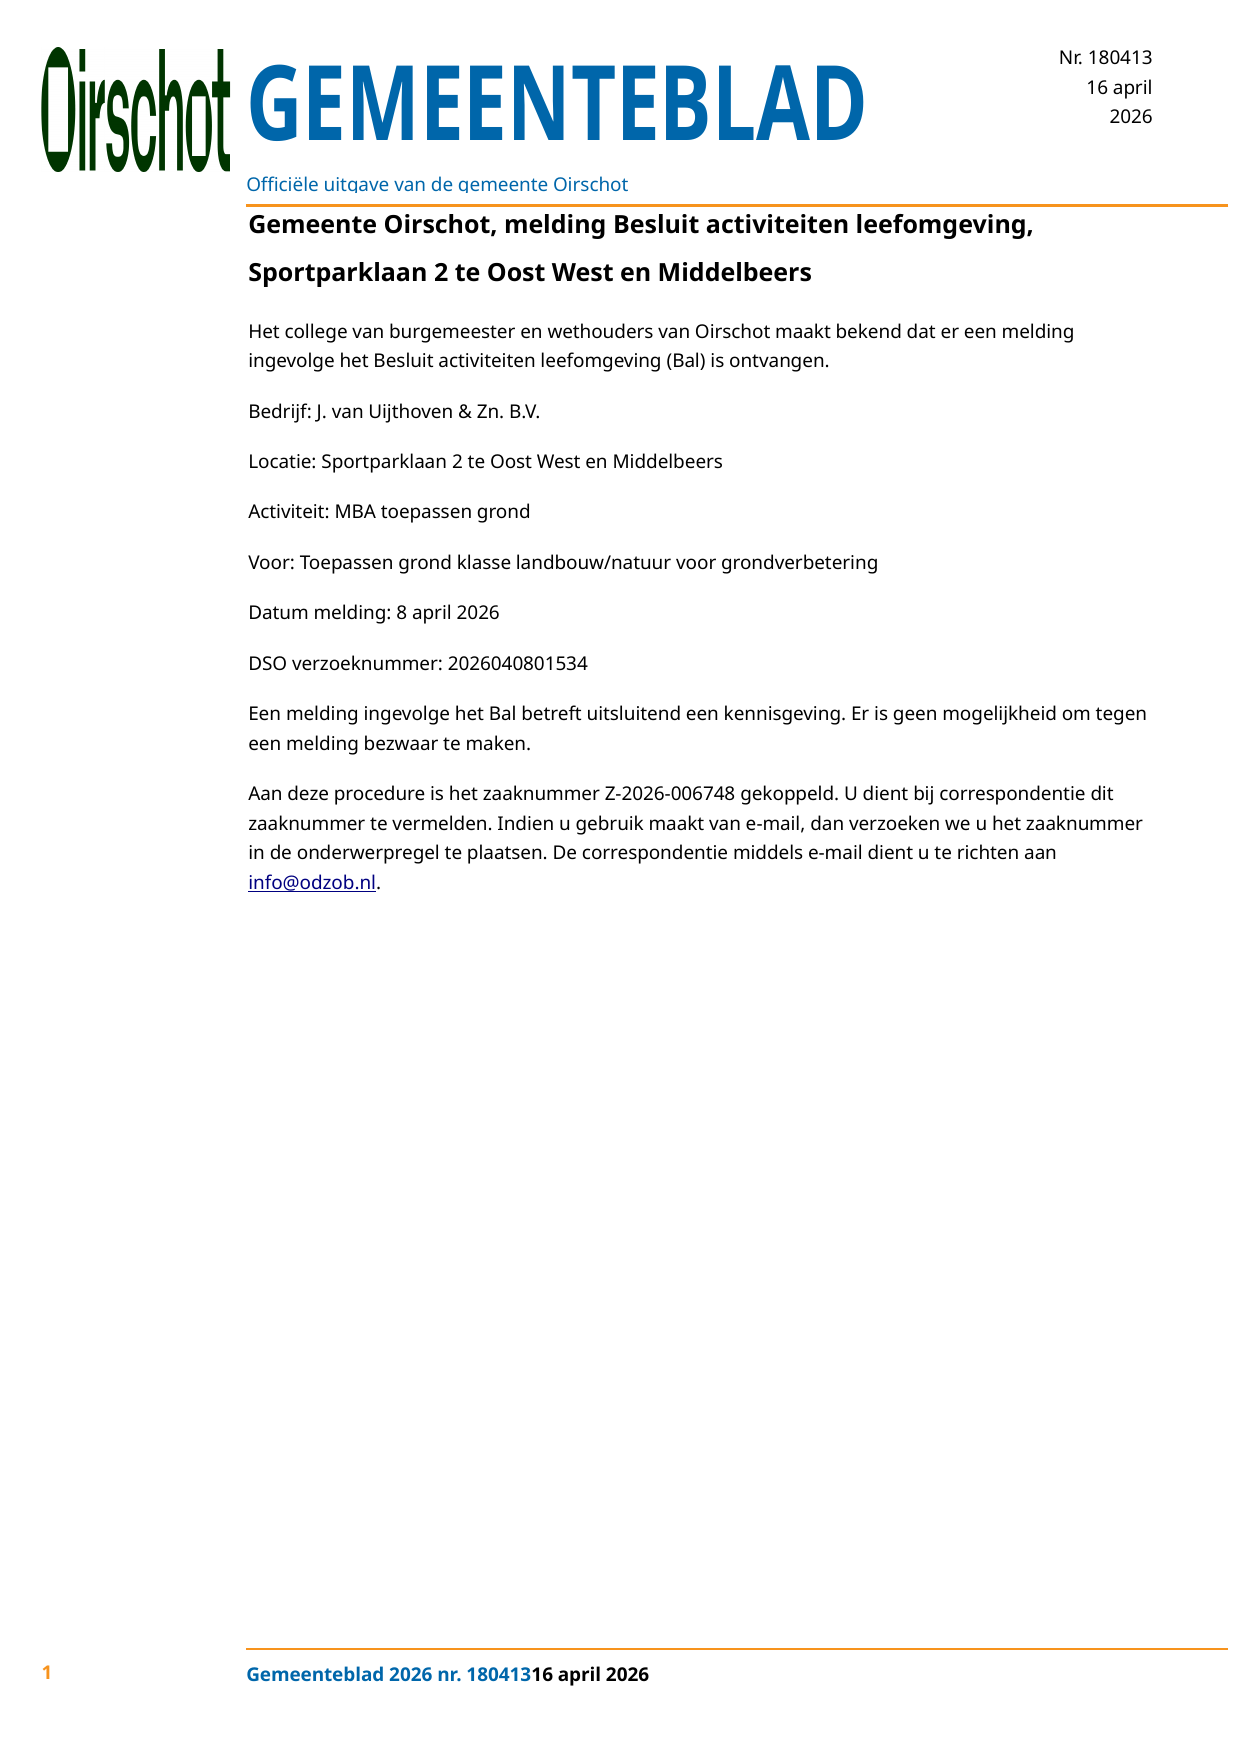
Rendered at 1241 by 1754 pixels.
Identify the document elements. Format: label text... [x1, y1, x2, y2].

text Bedrijf: J. van Uijthoven & Zn. B.V. [248, 398, 1152, 424]
text Gemeente Oirschot, melding Besluit activiteiten leefomgeving, Sportparklaan 2​ te Oost West en Middelbeers [248, 207, 1152, 288]
picture [41, 47, 231, 172]
text Voor: Toepassen grond klasse landbouw/natuur voor grondverbetering [248, 549, 1152, 575]
text Aan deze procedure is het zaaknummer Z-2026-006748 gekoppeld. U dient bij correspondentie dit zaaknummer te vermelden. Indien u gebruik maakt van e-mail, dan verzoeken we u het zaaknummer in de onderwerpregel te plaatsen. De correspondentie middels e-mail dient u te richten aan info@odzob.nl. [248, 780, 1152, 895]
text Datum melding: 8 april 2026 [248, 599, 1152, 625]
text Activiteit: MBA toepassen grond [248, 499, 1152, 524]
text Het college van burgemeester en wethouders van Oirschot maakt bekend dat er een melding ingevolge het Besluit activiteiten leefomgeving (Bal) is ontvangen. [248, 318, 1152, 373]
text Een melding ingevolge het Bal betreft uitsluitend een kennisgeving. Er is geen mogelijkheid om tegen een melding bezwaar te maken. [248, 700, 1152, 756]
text Locatie: Sportparklaan 2​ te Oost West en Middelbeers [248, 448, 1152, 474]
text DSO verzoeknummer: 2026040801534 [248, 650, 1152, 676]
